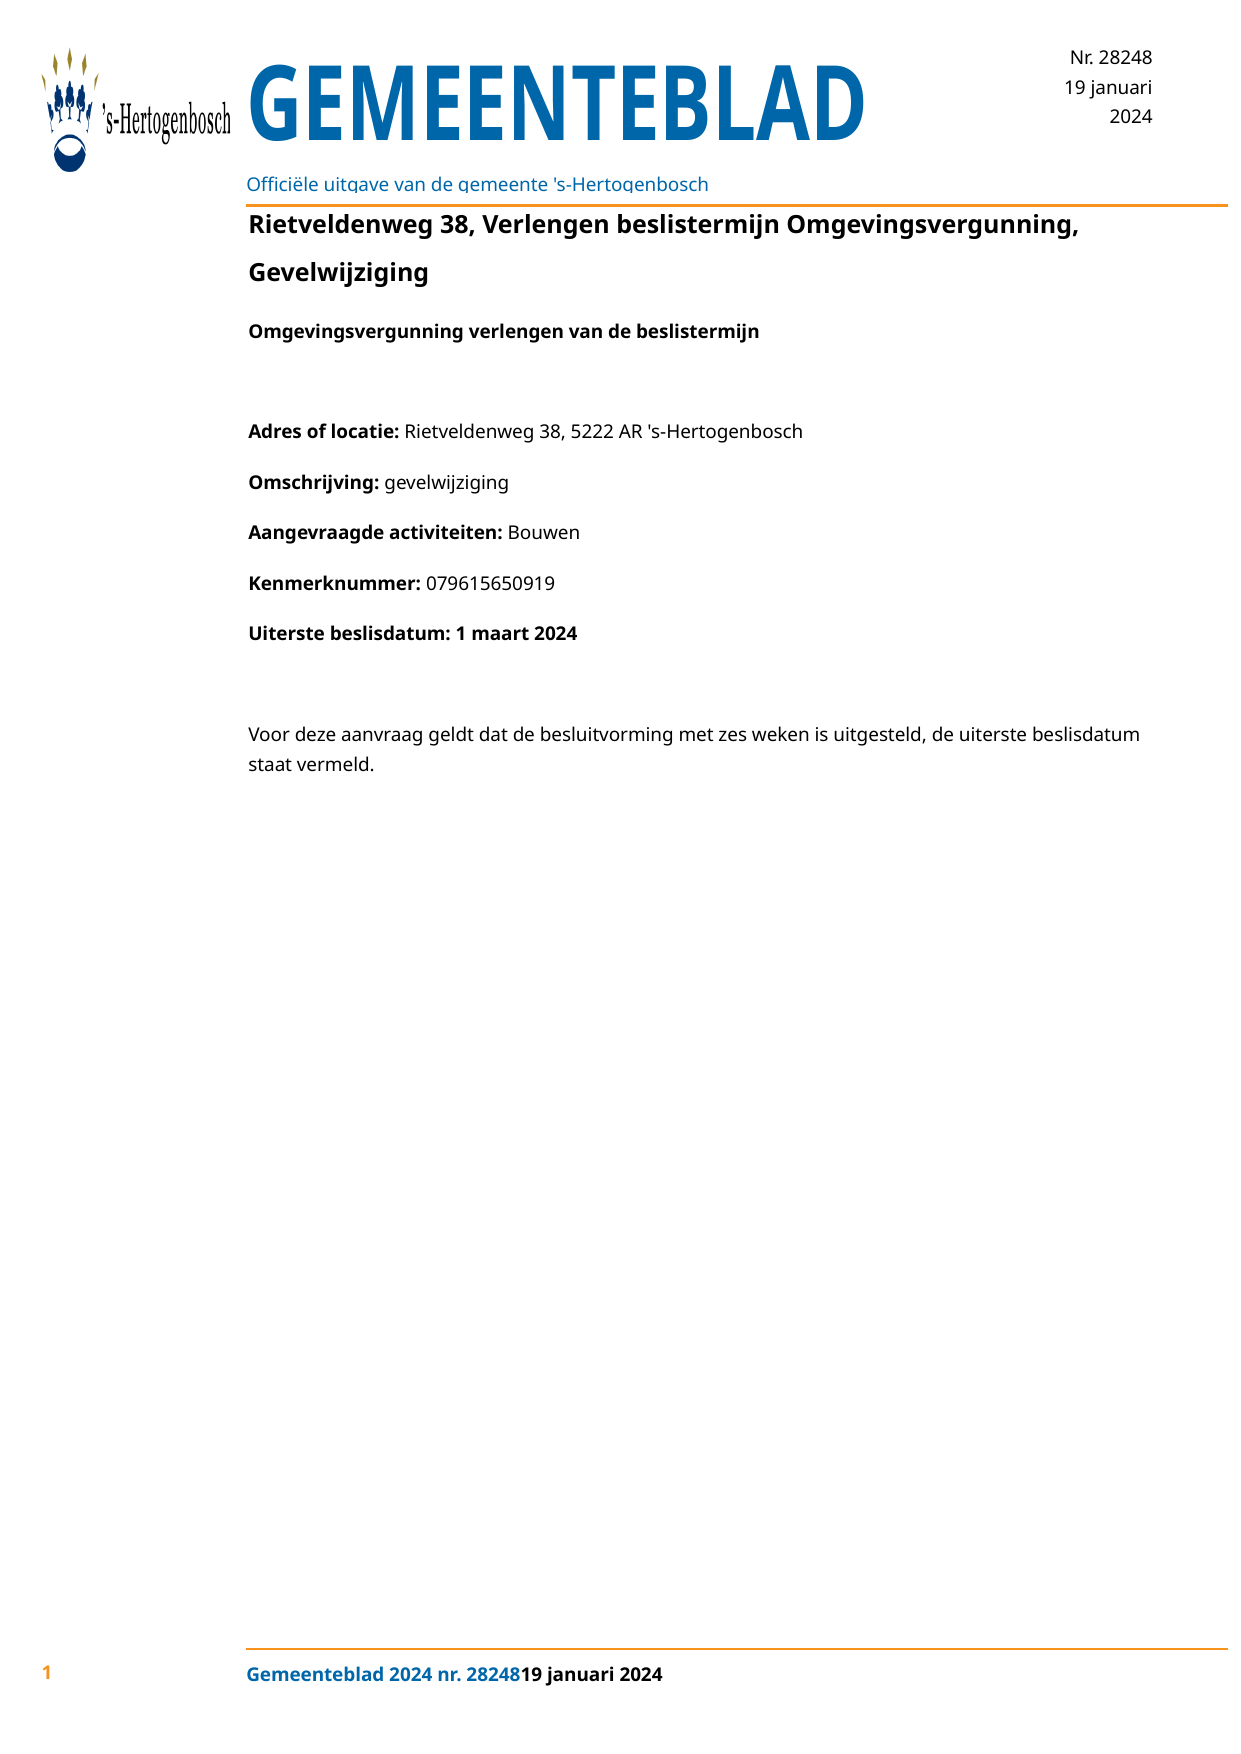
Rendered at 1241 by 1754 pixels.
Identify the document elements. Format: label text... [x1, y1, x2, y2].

picture [41, 47, 231, 172]
text Voor deze aanvraag geldt dat de besluitvorming met zes weken is uitgesteld, de uiterste beslisdatum staat vermeld. [248, 721, 1152, 777]
text Omschrijving: gevelwijziging [248, 469, 1152, 495]
text Kenmerknummer: 079615650919 [248, 570, 1152, 596]
text Rietveldenweg 38, Verlengen beslistermijn Omgevingsvergunning, Gevelwijziging [248, 207, 1152, 288]
text Omgevingsvergunning verlengen van de beslistermijn [248, 318, 1152, 344]
text Adres of locatie: Rietveldenweg 38, 5222 AR 's-Hertogenbosch [248, 419, 1152, 444]
text Uiterste beslisdatum: 1 maart 2024 [248, 620, 1152, 646]
text Aangevraagde activiteiten: Bouwen [248, 519, 1152, 545]
